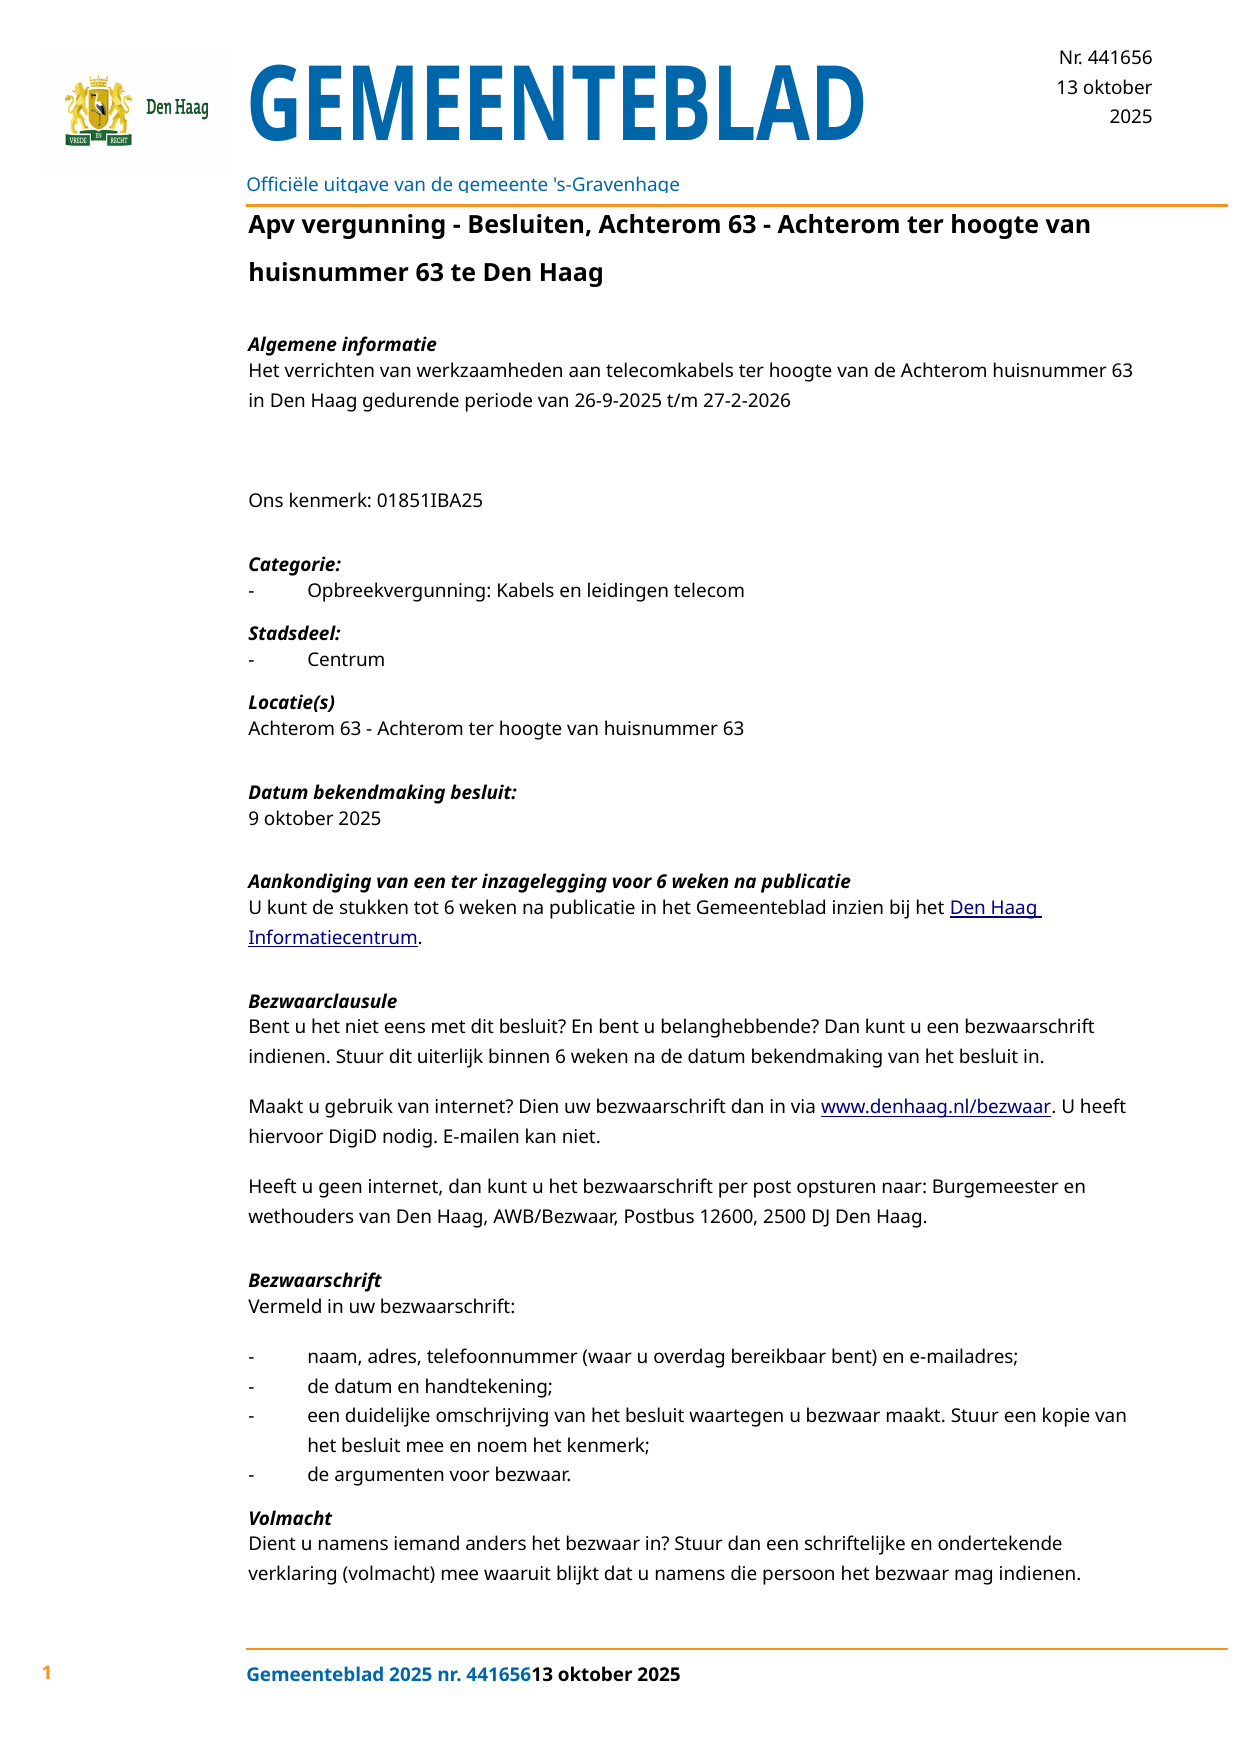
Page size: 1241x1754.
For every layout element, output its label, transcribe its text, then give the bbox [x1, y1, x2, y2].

list een duidelijke omschrijving van het besluit waartegen u bezwaar maakt. Stuur een kopie van het besluit mee en noem het kenmerk; [248, 1402, 1152, 1458]
picture [41, 47, 231, 172]
text U kunt de stukken tot 6 weken na publicatie in het Gemeenteblad inzien bij het Den Haag Informatiecentrum. [248, 894, 1152, 950]
text Dient u namens iemand anders het bezwaar in? Stuur dan een schriftelijke en ondertekende verklaring (volmacht) mee waaruit blijkt dat u namens die persoon het bezwaar mag indienen. [248, 1531, 1152, 1586]
text Het verrichten van werkzaamheden aan telecomkabels ter hoogte van de Achterom huisnummer 63 in Den Haag gedurende periode van 26-9-2025 t/m 27-2-2026 [248, 357, 1152, 412]
text Volmacht [248, 1505, 1152, 1531]
text Bent u het niet eens met dit besluit? En bent u belanghebbende? Dan kunt u een bezwaarschrift indienen. Stuur dit uiterlijk binnen 6 weken na de datum bekendmaking van het besluit in. [248, 1014, 1152, 1069]
text Heeft u geen internet, dan kunt u het bezwaarschrift per post opsturen naar: Burgemeester en wethouders van Den Haag, AWB/Bezwaar, Postbus 12600, 2500 DJ Den Haag. [248, 1174, 1152, 1229]
list de argumenten voor bezwaar. [248, 1462, 1152, 1487]
text Locatie(s) [248, 689, 1152, 715]
text Bezwaarschrift [248, 1267, 1152, 1293]
list Opbreekvergunning: Kabels en leidingen telecom [248, 577, 1152, 603]
text Stadsdeel: [248, 620, 1152, 646]
text 9 oktober 2025 [248, 805, 1152, 830]
text Datum bekendmaking besluit: [248, 779, 1152, 805]
text Maakt u gebruik van internet? Dien uw bezwaarschrift dan in via www.denhaag.nl/bezwaar. U heeft hiervoor DigiD nodig. E-mailen kan niet. [248, 1094, 1152, 1149]
text Categorie: [248, 552, 1152, 577]
text Aankondiging van een ter inzagelegging voor 6 weken na publicatie [248, 869, 1152, 894]
list naam, adres, telefoonnummer (waar u overdag bereikbaar bent) en e-mailadres; [248, 1343, 1152, 1369]
text Ons kenmerk: 01851IBA25 [248, 488, 1152, 513]
list Centrum [248, 646, 1152, 672]
text Apv vergunning - Besluiten, Achterom 63 - Achterom ter hoogte van huisnummer 63 te Den Haag [248, 207, 1152, 288]
text Vermeld in uw bezwaarschrift: [248, 1293, 1152, 1319]
text Algemene informatie [248, 331, 1152, 357]
list de datum en handtekening; [248, 1373, 1152, 1399]
text Achterom 63 - Achterom ter hoogte van huisnummer 63 [248, 715, 1152, 741]
text Bezwaarclausule [248, 988, 1152, 1014]
